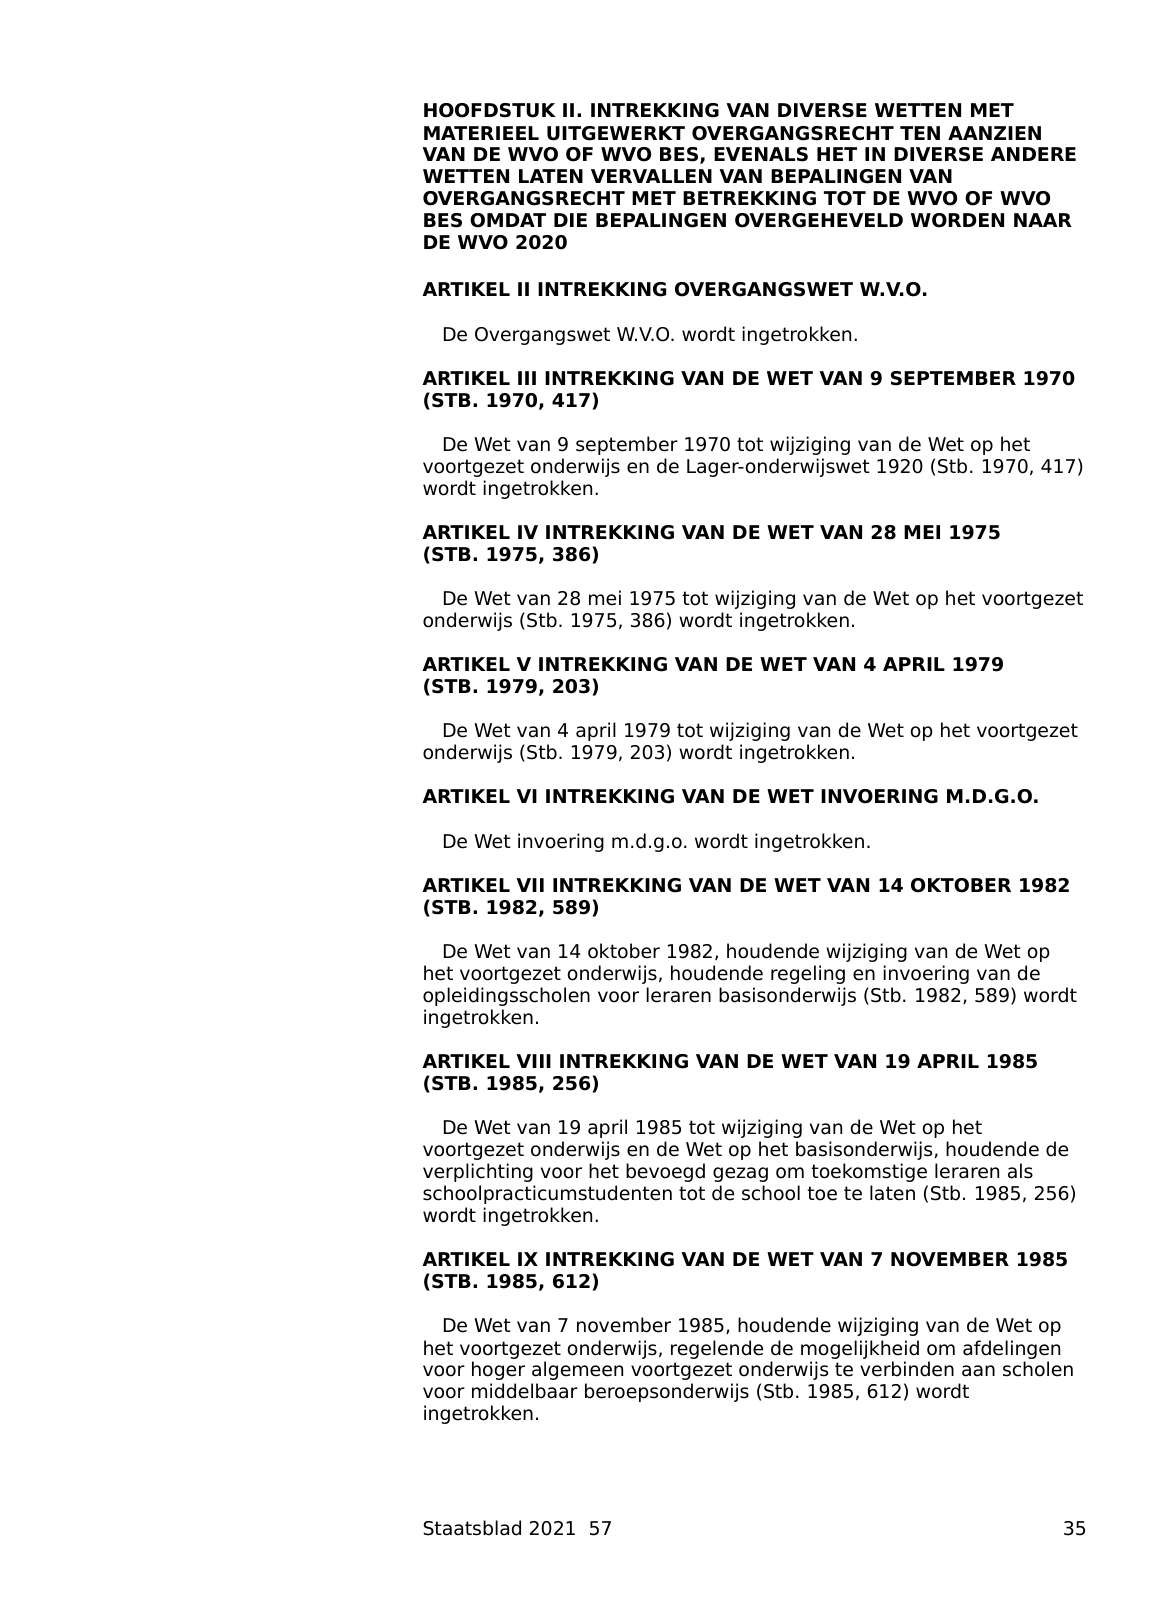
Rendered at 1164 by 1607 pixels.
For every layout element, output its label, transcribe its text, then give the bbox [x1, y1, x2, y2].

text De Overgangswet W.V.O. wordt ingetrokken. [422, 323, 1087, 345]
subtitle ARTIKEL IX INTREKKING VAN DE WET VAN 7 NOVEMBER 1985 (STB. 1985, 612) [422, 1249, 1087, 1293]
subtitle ARTIKEL II INTREKKING OVERGANGSWET W.V.O. [422, 279, 1087, 301]
text De Wet van 14 oktober 1982, houdende wijziging van de Wet op het voortgezet onderwijs, houdende regeling en invoering van de opleidingsscholen voor leraren basisonderwijs (Stb. 1982, 589) wordt ingetrokken. [422, 941, 1087, 1029]
subtitle ARTIKEL V INTREKKING VAN DE WET VAN 4 APRIL 1979 (STB. 1979, 203) [422, 654, 1087, 698]
text De Wet van 28 mei 1975 tot wijziging van de Wet op het voortgezet onderwijs (Stb. 1975, 386) wordt ingetrokken. [422, 588, 1087, 632]
text De Wet van 7 november 1985, houdende wijziging van de Wet op het voortgezet onderwijs, regelende de mogelijkheid om afdelingen voor hoger algemeen voortgezet onderwijs te verbinden aan scholen voor middelbaar beroepsonderwijs (Stb. 1985, 612) wordt ingetrokken. [422, 1315, 1087, 1425]
text De Wet van 19 april 1985 tot wijziging van de Wet op het voortgezet onderwijs en de Wet op het basisonderwijs, houdende de verplichting voor het bevoegd gezag om toekomstige leraren als schoolpracticumstudenten tot de school toe te laten (Stb. 1985, 256) wordt ingetrokken. [422, 1117, 1087, 1227]
text De Wet invoering m.d.g.o. wordt ingetrokken. [422, 831, 1087, 853]
subtitle ARTIKEL VII INTREKKING VAN DE WET VAN 14 OKTOBER 1982 (STB. 1982, 589) [422, 875, 1087, 919]
subtitle ARTIKEL VI INTREKKING VAN DE WET INVOERING M.D.G.O. [422, 786, 1087, 808]
text De Wet van 9 september 1970 tot wijziging van de Wet op het voortgezet onderwijs en de Lager-onderwijswet 1920 (Stb. 1970, 417) wordt ingetrokken. [422, 434, 1087, 500]
text De Wet van 4 april 1979 tot wijziging van de Wet op het voortgezet onderwijs (Stb. 1979, 203) wordt ingetrokken. [422, 720, 1087, 764]
subtitle ARTIKEL IV INTREKKING VAN DE WET VAN 28 MEI 1975 (STB. 1975, 386) [422, 522, 1087, 566]
subtitle ARTIKEL VIII INTREKKING VAN DE WET VAN 19 APRIL 1985 (STB. 1985, 256) [422, 1051, 1087, 1095]
subtitle HOOFDSTUK II. INTREKKING VAN DIVERSE WETTEN MET MATERIEEL UITGEWERKT OVERGANGSRECHT TEN AANZIEN VAN DE WVO OF WVO BES, EVENALS HET IN DIVERSE ANDERE WETTEN LATEN VERVALLEN VAN BEPALINGEN VAN OVERGANGSRECHT MET BETREKKING TOT DE WVO OF WVO BES OMDAT DIE BEPALINGEN OVERGEHEVELD WORDEN NAAR DE WVO 2020 [422, 100, 1087, 254]
subtitle ARTIKEL III INTREKKING VAN DE WET VAN 9 SEPTEMBER 1970 (STB. 1970, 417) [422, 368, 1087, 412]
